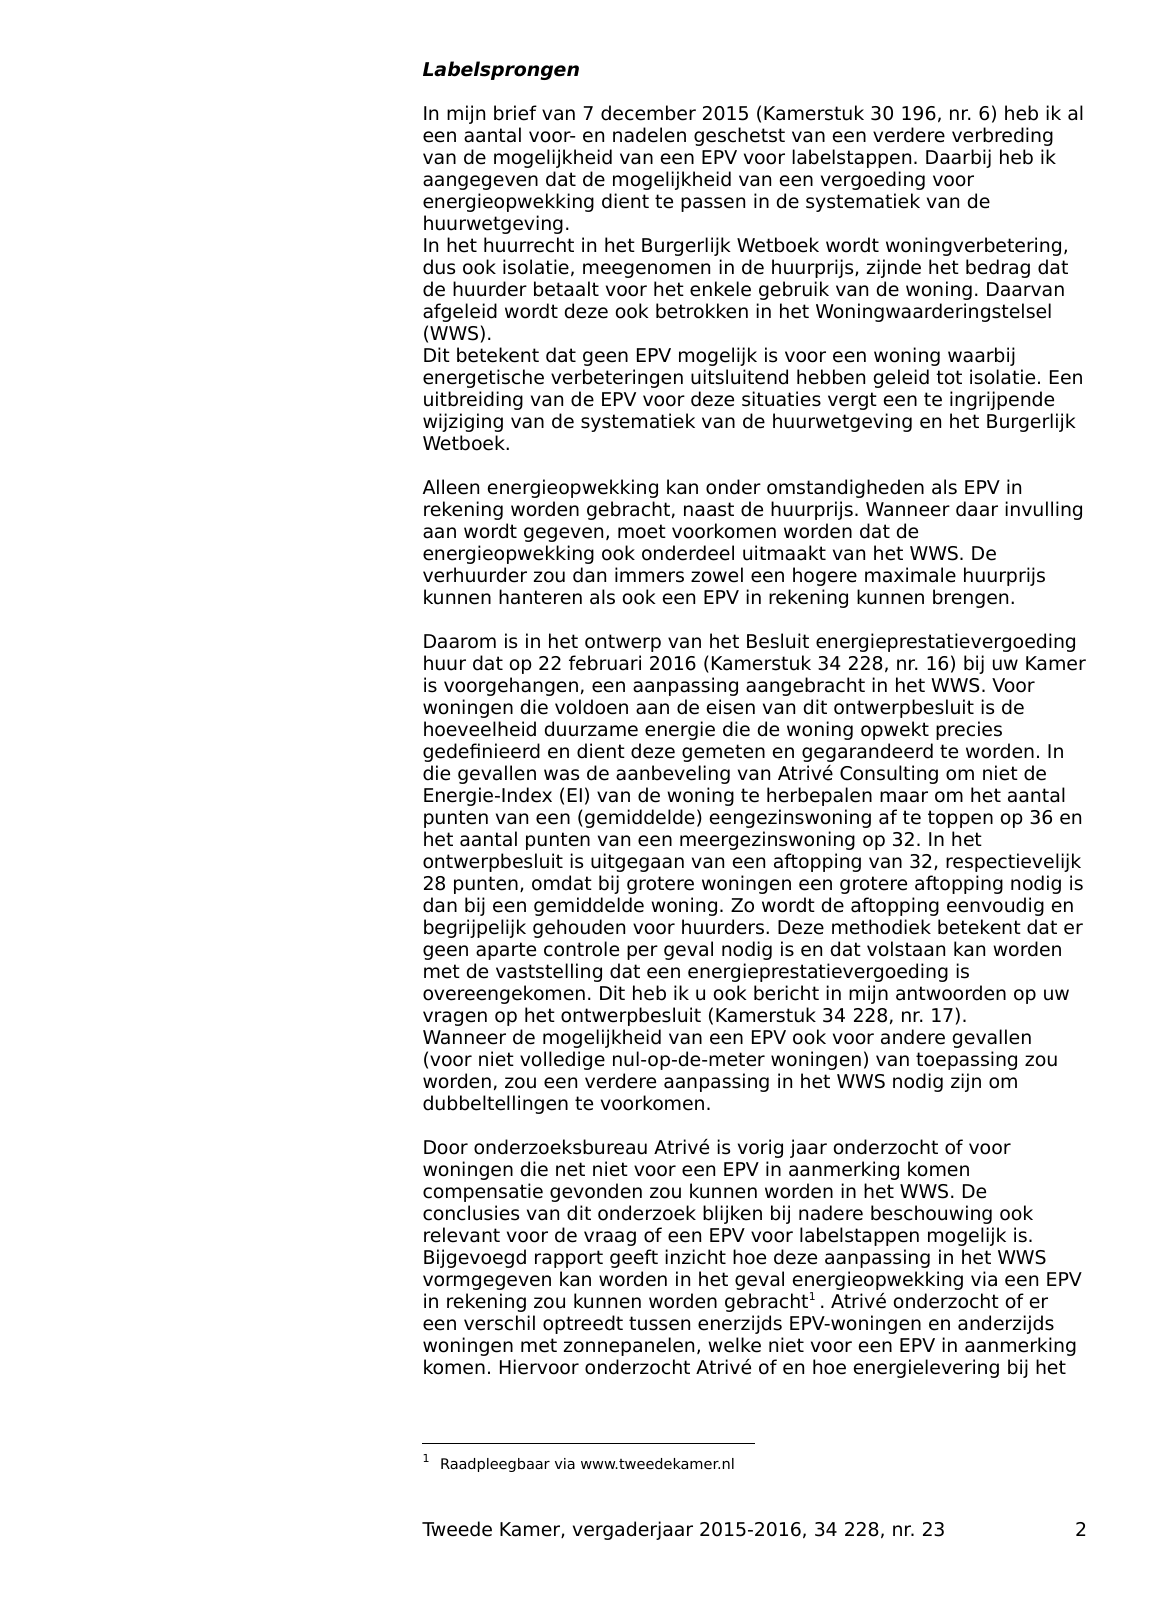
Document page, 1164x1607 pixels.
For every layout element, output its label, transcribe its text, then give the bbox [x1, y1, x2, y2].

text Door onderzoeksbureau Atrivé is vorig jaar onderzocht of voor woningen die net niet voor een EPV in aanmerking komen compensatie gevonden zou kunnen worden in het WWS. De conclusies van dit onderzoek blijken bij nadere beschouwing ook relevant voor de vraag of een EPV voor labelstappen mogelijk is. Bijgevoegd rapport geeft inzicht hoe deze aanpassing in het WWS vormgegeven kan worden in het geval energieopwekking via een EPV in rekening zou kunnen worden gebracht. Atrivé onderzocht of er een verschil optreedt tussen enerzijds EPV-woningen en anderzijds woningen met zonnepanelen, welke niet voor een EPV in aanmerking komen. Hiervoor onderzocht Atrivé of en hoe energielevering bij het [422, 1137, 1087, 1379]
text Raadpleegbaar via www.tweedekamer.nl [422, 1452, 1087, 1474]
text In mijn brief van 7 december 2015 (Kamerstuk 30 196, nr. 6) heb ik al een aantal voor- en nadelen geschetst van een verdere verbreding van de mogelijkheid van een EPV voor labelstappen. Daarbij heb ik aangegeven dat de mogelijkheid van een vergoeding voor energieopwekking dient te passen in de systematiek van de huurwetgeving. [422, 103, 1087, 235]
subtitle Labelsprongen [422, 59, 1087, 81]
text Daarom is in het ontwerp van het Besluit energieprestatievergoeding huur dat op 22 februari 2016 (Kamerstuk 34 228, nr. 16) bij uw Kamer is voorgehangen, een aanpassing aangebracht in het WWS. Voor woningen die voldoen aan de eisen van dit ontwerpbesluit is de hoeveelheid duurzame energie die de woning opwekt precies gedefinieerd en dient deze gemeten en gegarandeerd te worden. In die gevallen was de aanbeveling van Atrivé Consulting om niet de Energie-Index (EI) van de woning te herbepalen maar om het aantal punten van een (gemiddelde) eengezinswoning af te toppen op 36 en het aantal punten van een meergezinswoning op 32. In het ontwerpbesluit is uitgegaan van een aftopping van 32, respectievelijk 28 punten, omdat bij grotere woningen een grotere aftopping nodig is dan bij een gemiddelde woning. Zo wordt de aftopping eenvoudig en begrijpelijk gehouden voor huurders. Deze methodiek betekent dat er geen aparte controle per geval nodig is en dat volstaan kan worden met de vaststelling dat een energieprestatievergoeding is overeengekomen. Dit heb ik u ook bericht in mijn antwoorden op uw vragen op het ontwerpbesluit (Kamerstuk 34 228, nr. 17). [422, 631, 1087, 1027]
text Dit betekent dat geen EPV mogelijk is voor een woning waarbij energetische verbeteringen uitsluitend hebben geleid tot isolatie. Een uitbreiding van de EPV voor deze situaties vergt een te ingrijpende wijziging van de systematiek van de huurwetgeving en het Burgerlijk Wetboek. [422, 345, 1087, 455]
text Alleen energieopwekking kan onder omstandigheden als EPV in rekening worden gebracht, naast de huurprijs. Wanneer daar invulling aan wordt gegeven, moet voorkomen worden dat de energieopwekking ook onderdeel uitmaakt van het WWS. De verhuurder zou dan immers zowel een hogere maximale huurprijs kunnen hanteren als ook een EPV in rekening kunnen brengen. [422, 477, 1087, 609]
text Wanneer de mogelijkheid van een EPV ook voor andere gevallen (voor niet volledige nul-op-de-meter woningen) van toepassing zou worden, zou een verdere aanpassing in het WWS nodig zijn om dubbeltellingen te voorkomen. [422, 1027, 1087, 1115]
text In het huurrecht in het Burgerlijk Wetboek wordt woningverbetering, dus ook isolatie, meegenomen in de huurprijs, zijnde het bedrag dat de huurder betaalt voor het enkele gebruik van de woning. Daarvan afgeleid wordt deze ook betrokken in het Woningwaarderingstelsel (WWS). [422, 235, 1087, 345]
